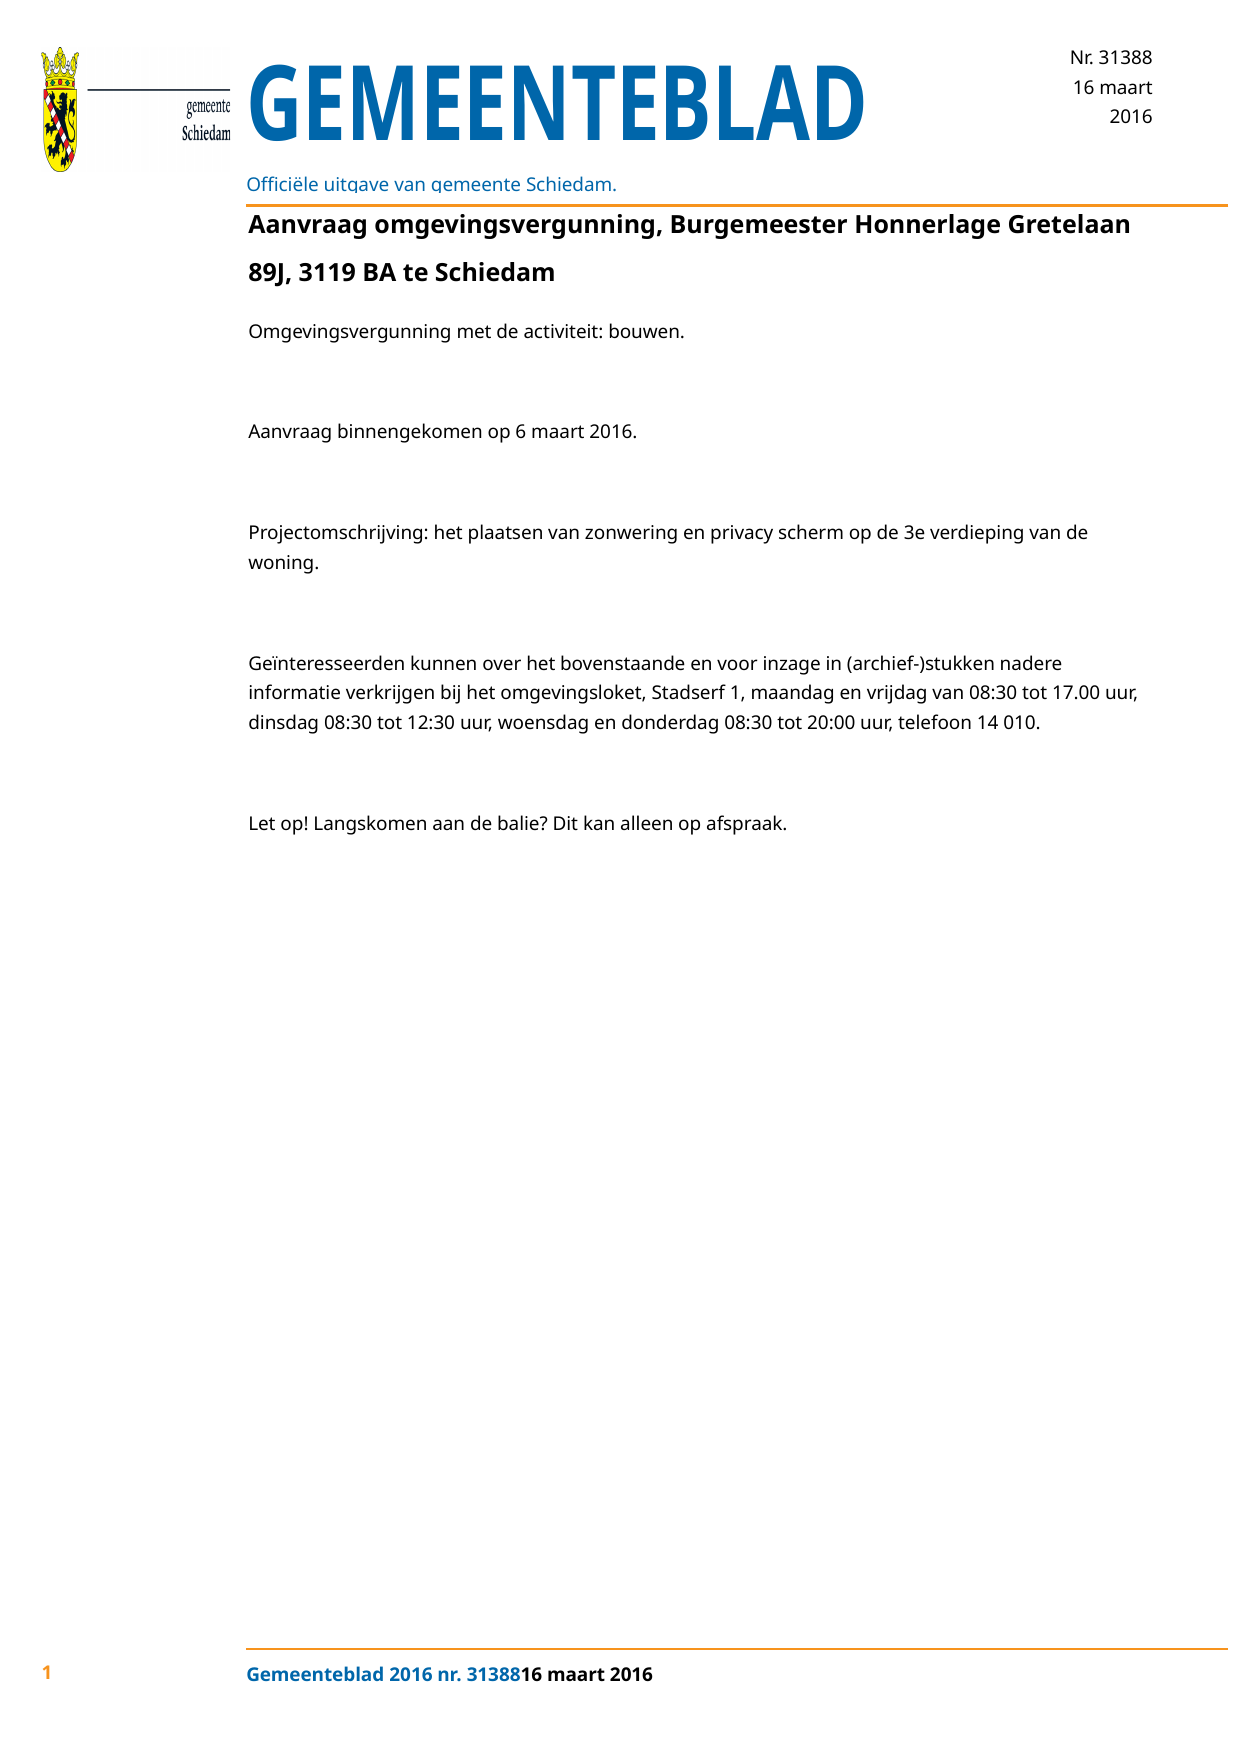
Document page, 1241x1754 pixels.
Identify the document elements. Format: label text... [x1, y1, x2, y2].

text Let op! Langskomen aan de balie? Dit kan alleen op afspraak. [248, 810, 1152, 836]
text Aanvraag binnengekomen op 6 maart 2016. [248, 419, 1152, 444]
text Geïnteresseerden kunnen over het bovenstaande en voor inzage in (archief-)stukken nadere informatie verkrijgen bij het omgevingsloket, Stadserf 1, maandag en vrijdag van 08:30 tot 17.00 uur, dinsdag 08:30 tot 12:30 uur, woensdag en donderdag 08:30 tot 20:00 uur, telefoon 14 010. [248, 650, 1152, 735]
text Projectomschrijving: het plaatsen van zonwering en privacy scherm op de 3e verdieping van de woning. [248, 519, 1152, 575]
text Aanvraag omgevingsvergunning, Burgemeester Honnerlage Gretelaan 89J, 3119 BA te Schiedam [248, 207, 1152, 288]
text Omgevingsvergunning met de activiteit: bouwen. [248, 318, 1152, 344]
picture [41, 47, 231, 172]
